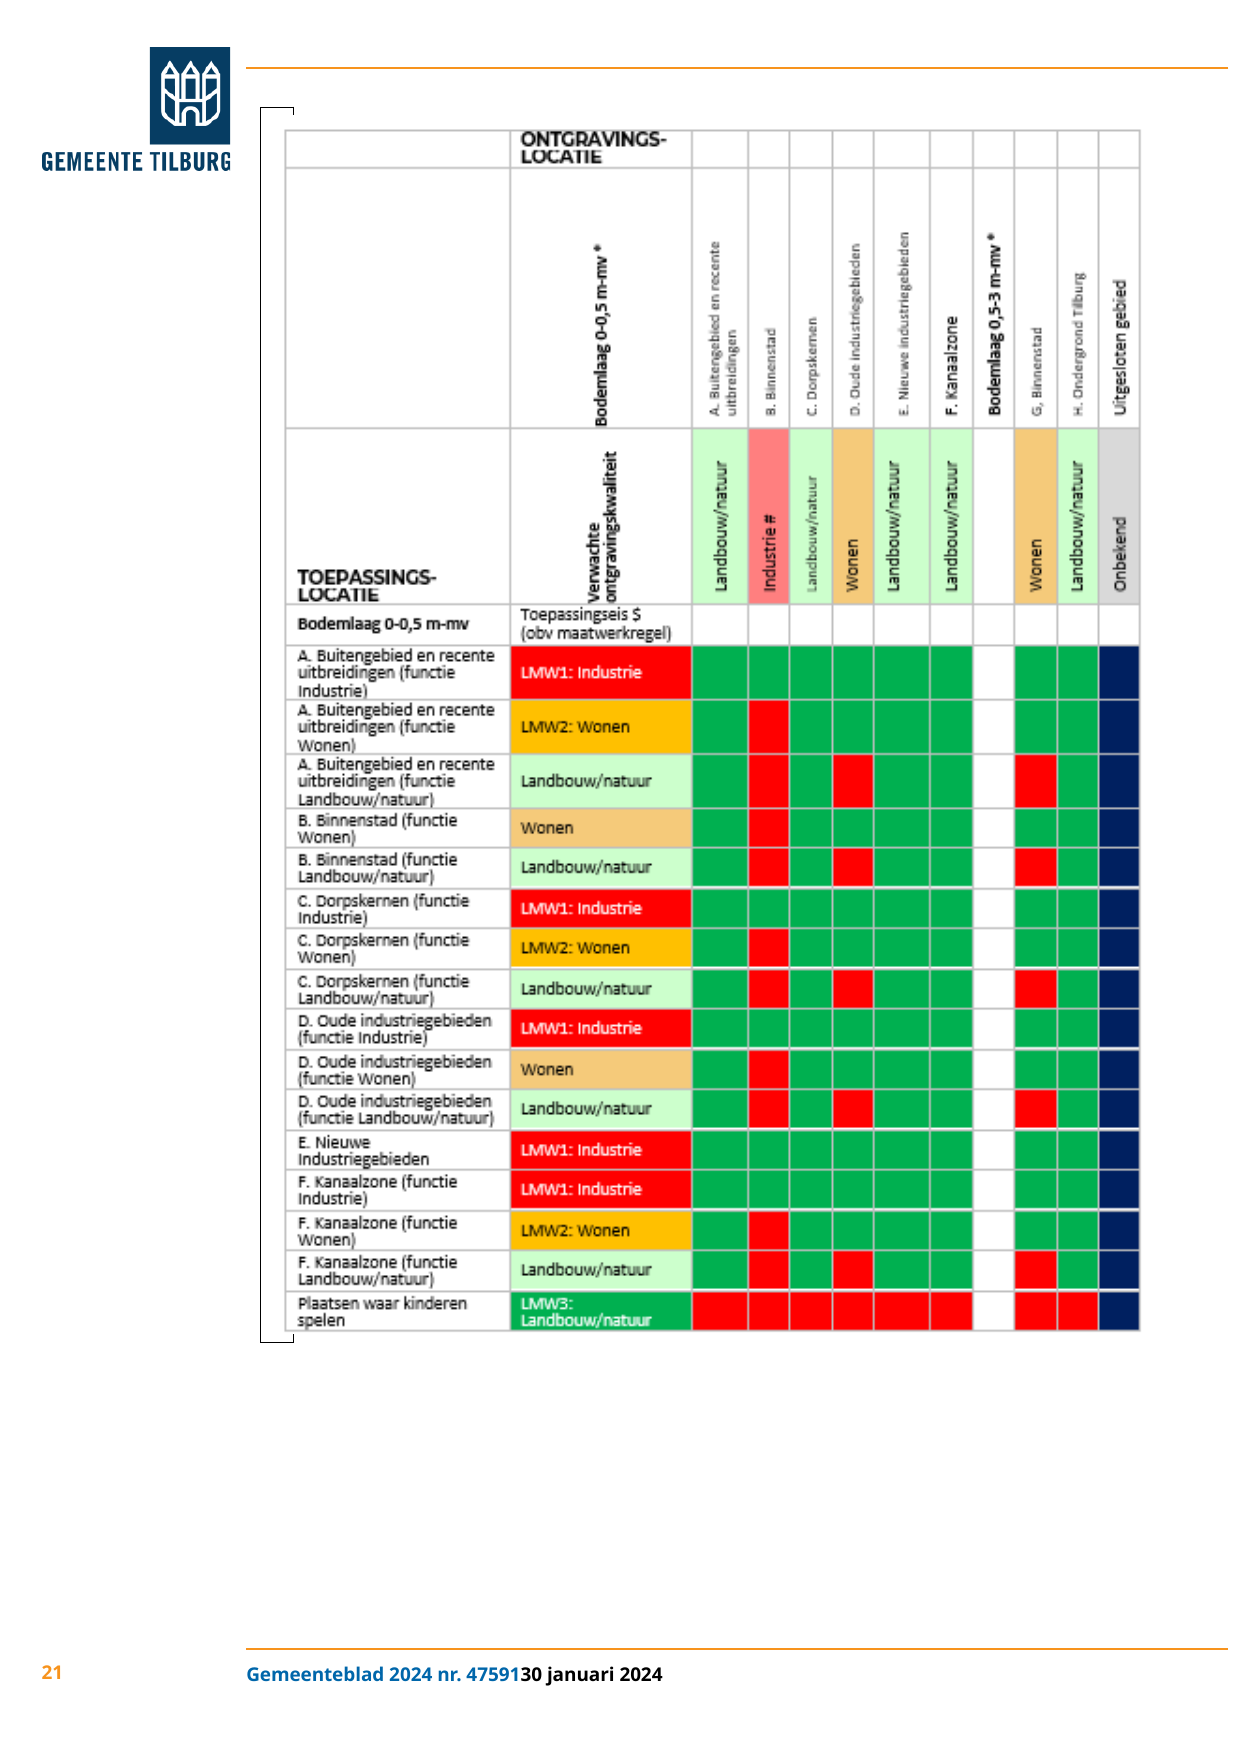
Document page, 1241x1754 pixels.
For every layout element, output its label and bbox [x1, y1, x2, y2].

picture [268, 115, 1173, 1334]
picture [41, 47, 231, 172]
